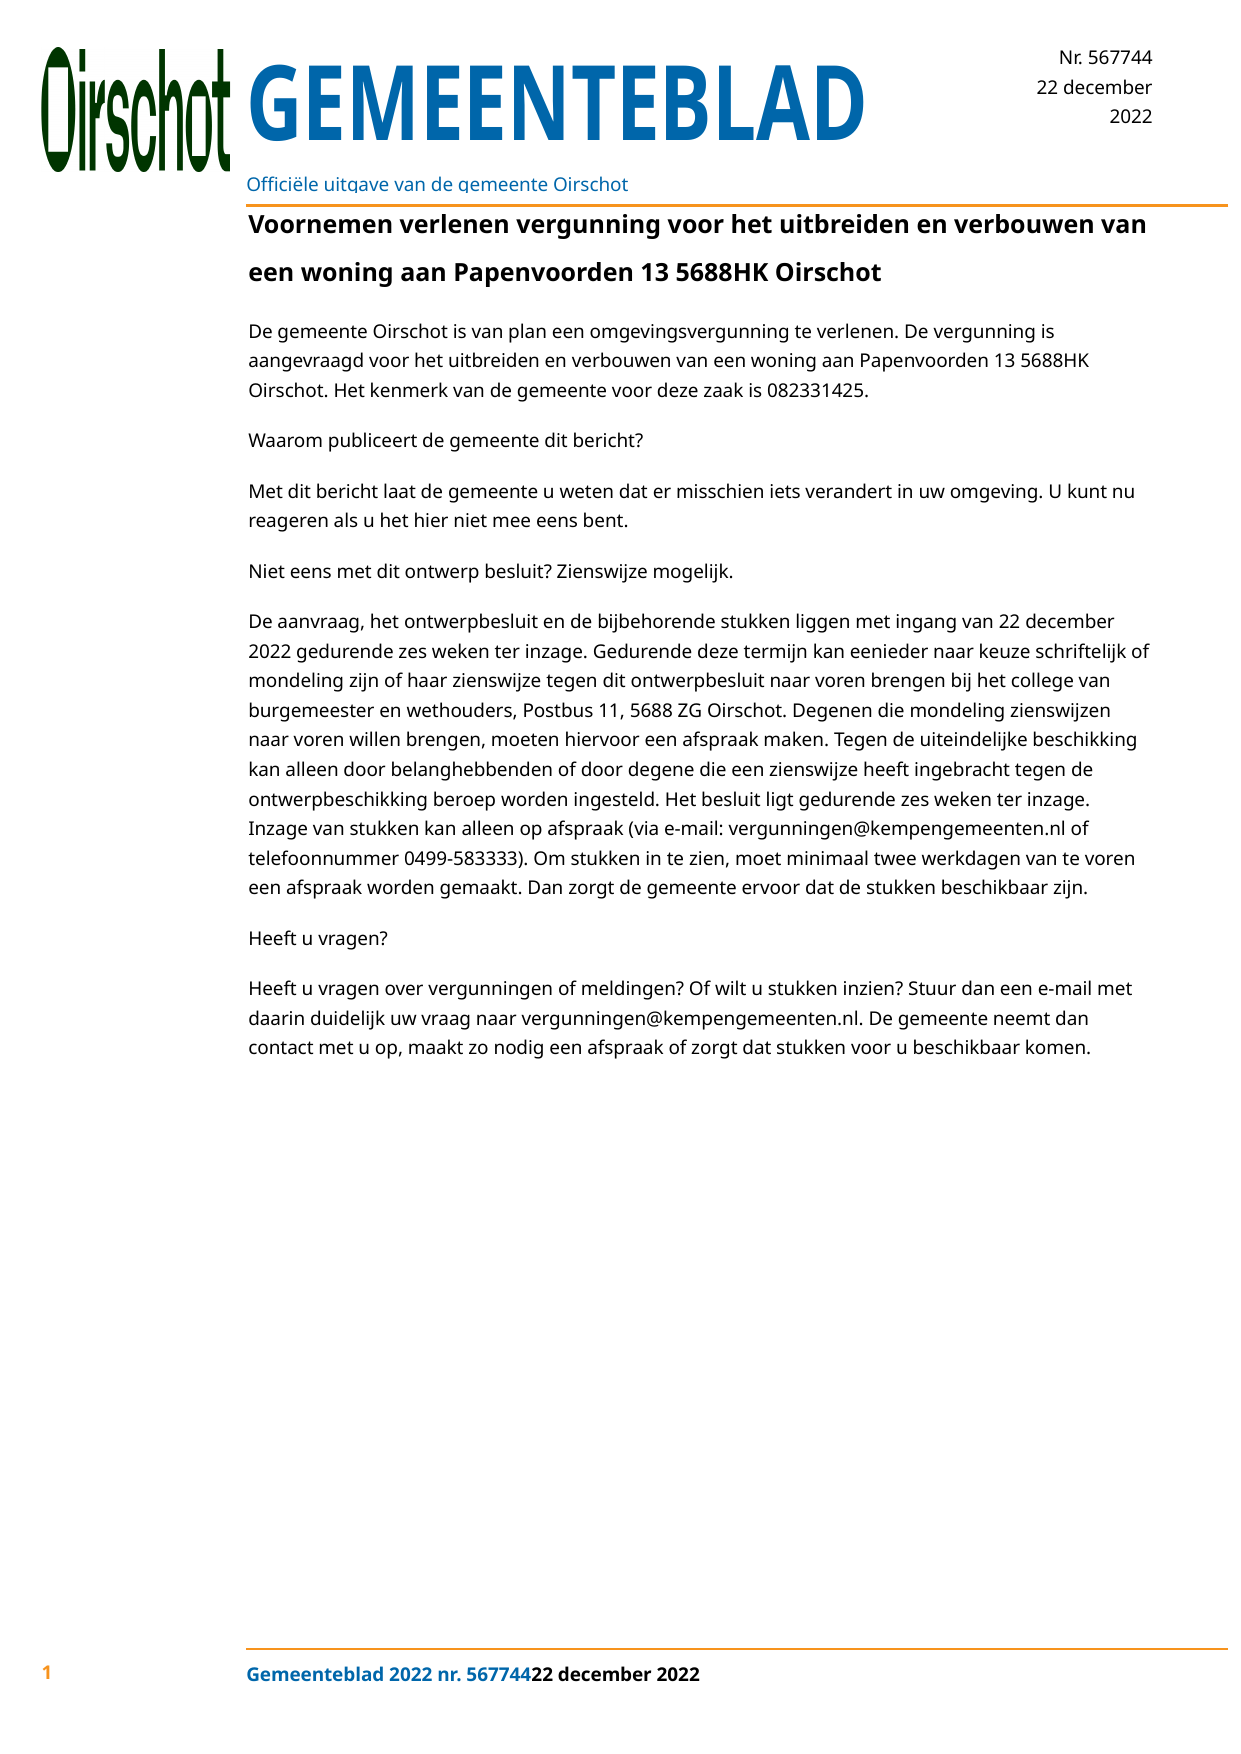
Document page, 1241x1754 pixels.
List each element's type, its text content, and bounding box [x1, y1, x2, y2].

picture [41, 47, 231, 172]
text Voornemen verlenen vergunning voor het uitbreiden en verbouwen van een woning aan Papenvoorden 13 5688HK Oirschot [248, 207, 1152, 288]
text De gemeente Oirschot is van plan een omgevingsvergunning te verlenen. De vergunning is aangevraagd voor het uitbreiden en verbouwen van een woning aan Papenvoorden 13 5688HK Oirschot. Het kenmerk van de gemeente voor deze zaak is 082331425. [248, 318, 1152, 403]
text Heeft u vragen over vergunningen of meldingen? Of wilt u stukken inzien? Stuur dan een e-mail met daarin duidelijk uw vraag naar vergunningen@kempengemeenten.nl. De gemeente neemt dan contact met u op, maakt zo nodig een afspraak of zorgt dat stukken voor u beschikbaar komen. [248, 975, 1152, 1060]
text Met dit bericht laat de gemeente u weten dat er misschien iets verandert in uw omgeving. U kunt nu reageren als u het hier niet mee eens bent. [248, 478, 1152, 533]
text De aanvraag, het ontwerpbesluit en de bijbehorende stukken liggen met ingang van 22 december 2022 gedurende zes weken ter inzage. Gedurende deze termijn kan eenieder naar keuze schriftelijk of mondeling zijn of haar zienswijze tegen dit ontwerpbesluit naar voren brengen bij het college van burgemeester en wethouders, Postbus 11, 5688 ZG Oirschot. Degenen die mondeling zienswijzen naar voren willen brengen, moeten hiervoor een afspraak maken. Tegen de uiteindelijke beschikking kan alleen door belanghebbenden of door degene die een zienswijze heeft ingebracht tegen de ontwerpbeschikking beroep worden ingesteld. Het besluit ligt gedurende zes weken ter inzage. Inzage van stukken kan alleen op afspraak (via e-mail: vergunningen@kempengemeenten.nl of telefoonnummer 0499-583333). Om stukken in te zien, moet minimaal twee werkdagen van te voren een afspraak worden gemaakt. Dan zorgt de gemeente ervoor dat de stukken beschikbaar zijn. [248, 608, 1152, 900]
text Niet eens met dit ontwerp besluit? Zienswijze mogelijk. [248, 558, 1152, 584]
text Waarom publiceert de gemeente dit bericht? [248, 427, 1152, 453]
text Heeft u vragen? [248, 925, 1152, 951]
